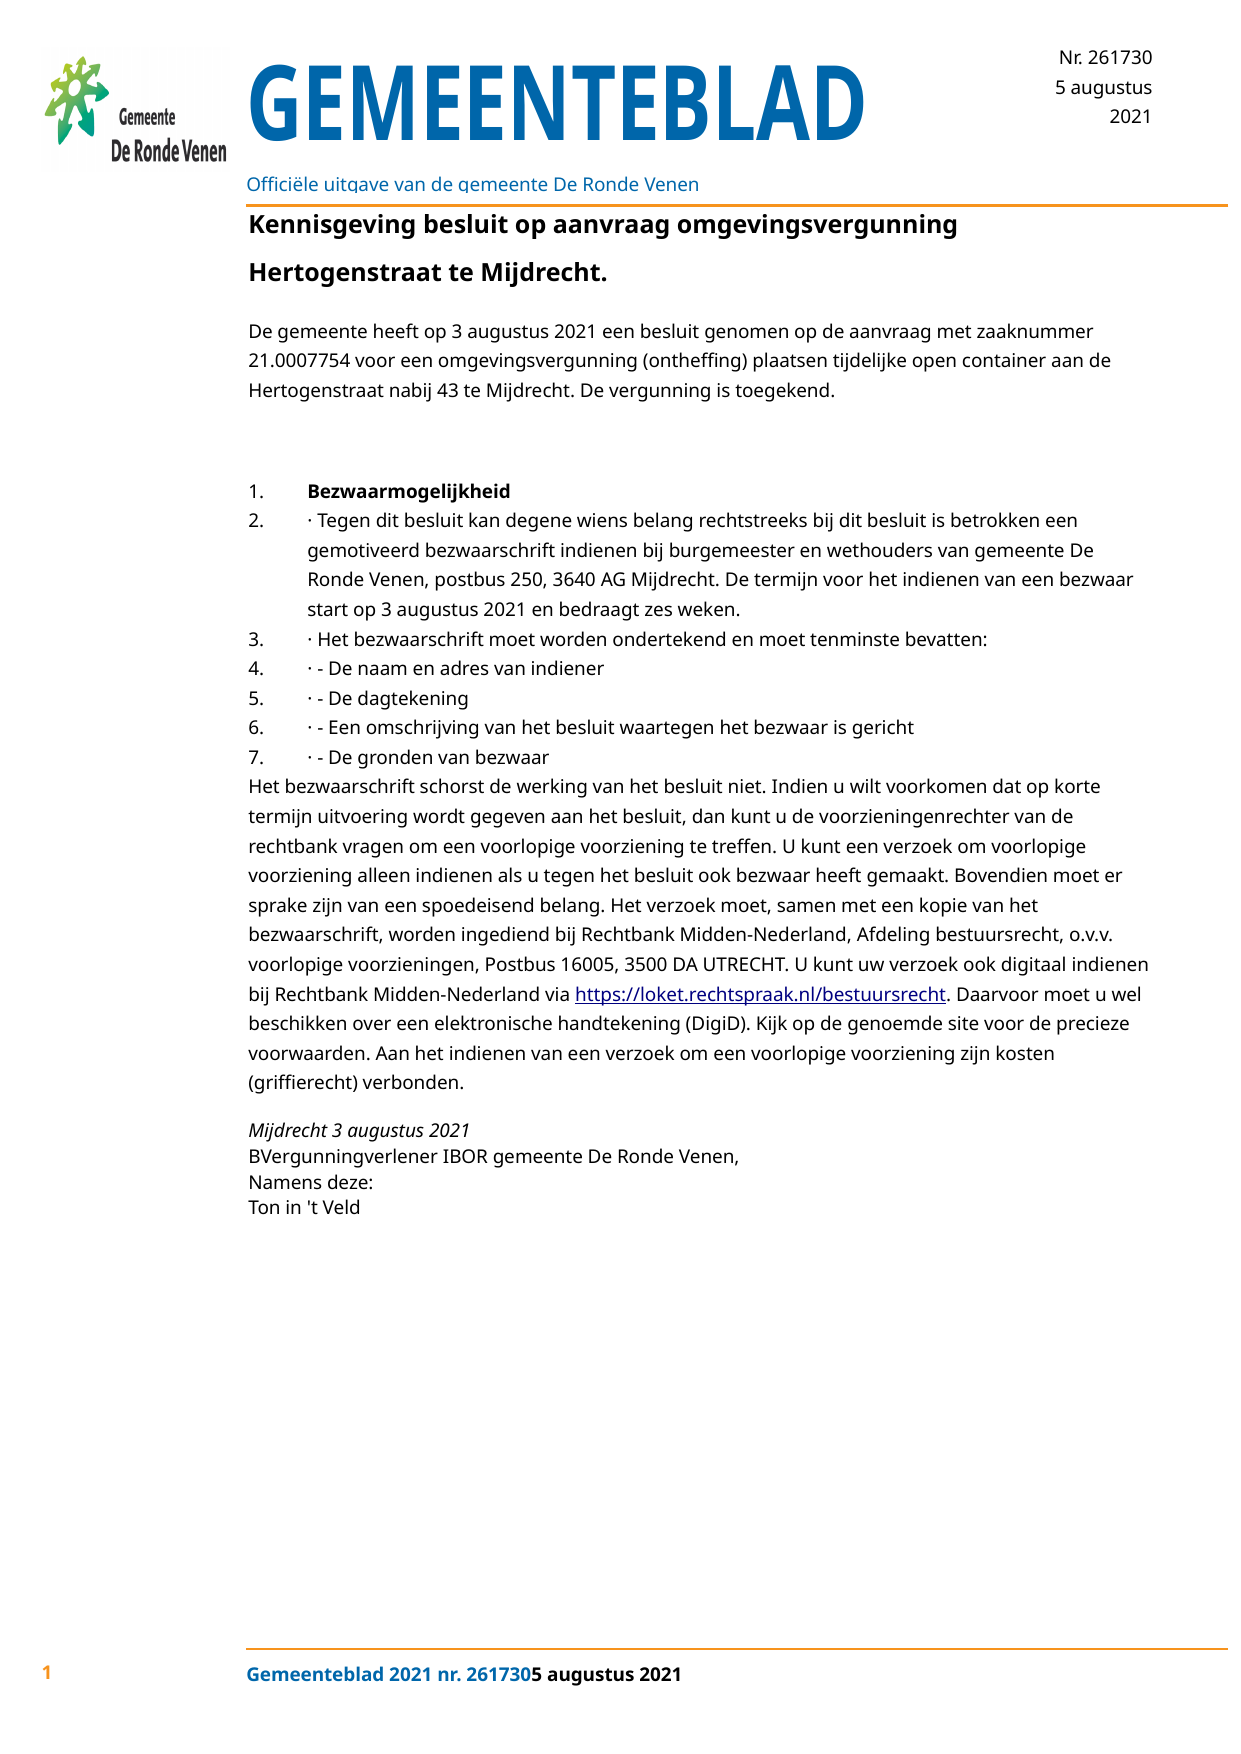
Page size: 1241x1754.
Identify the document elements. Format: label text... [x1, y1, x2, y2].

list · - De dagtekening [248, 685, 1152, 711]
text Kennisgeving besluit op aanvraag omgevingsvergunning Hertogenstraat te Mijdrecht. [248, 207, 1152, 288]
list · - De naam en adres van indiener [248, 655, 1152, 681]
text Het bezwaarschrift schorst de werking van het besluit niet. Indien u wilt voorkomen dat op korte termijn uitvoering wordt gegeven aan het besluit, dan kunt u de voorzieningenrechter van de rechtbank vragen om een voorlopige voorziening te treffen. U kunt een verzoek om voorlopige voorziening alleen indienen als u tegen het besluit ook bezwaar heeft gemaakt. Bovendien moet er sprake zijn van een spoedeisend belang. Het verzoek moet, samen met een kopie van het bezwaarschrift, worden ingediend bij Rechtbank Midden-Nederland, Afdeling bestuursrecht, o.v.v. voorlopige voorzieningen, Postbus 16005, 3500 DA UTRECHT. U kunt uw verzoek ook digitaal indienen bij Rechtbank Midden-Nederland via https://loket.rechtspraak.nl/bestuursrecht. Daarvoor moet u wel beschikken over een elektronische handtekening (DigiD). Kijk op de genoemde site voor de precieze voorwaarden. Aan het indienen van een verzoek om een voorlopige voorziening zijn kosten (griffierecht) verbonden. [248, 774, 1152, 1095]
text BVergunningverlener IBOR gemeente De Ronde Venen, [248, 1143, 1152, 1169]
text Namens deze: [248, 1169, 1152, 1194]
list Bezwaarmogelijkheid [248, 478, 1152, 504]
text Mijdrecht 3 augustus 2021 [248, 1117, 1152, 1143]
list · Het bezwaarschrift moet worden ondertekend en moet tenminste bevatten: [248, 626, 1152, 652]
text De gemeente heeft op 3 augustus 2021 een besluit genomen op de aanvraag met zaaknummer 21.0007754 voor een omgevingsvergunning (ontheffing) plaatsen tijdelijke open container aan de Hertogenstraat nabij 43 te Mijdrecht. De vergunning is toegekend. [248, 318, 1152, 403]
picture [41, 47, 231, 172]
list · - De gronden van bezwaar [248, 744, 1152, 770]
text Ton in 't Veld [248, 1194, 1152, 1220]
list · - Een omschrijving van het besluit waartegen het bezwaar is gericht [248, 714, 1152, 740]
list · Tegen dit besluit kan degene wiens belang rechtstreeks bij dit besluit is betrokken een gemotiveerd bezwaarschrift indienen bij burgemeester en wethouders van gemeente De Ronde Venen, postbus 250, 3640 AG Mijdrecht. De termijn voor het indienen van een bezwaar start op 3 augustus 2021 en bedraagt zes weken. [248, 507, 1152, 622]
